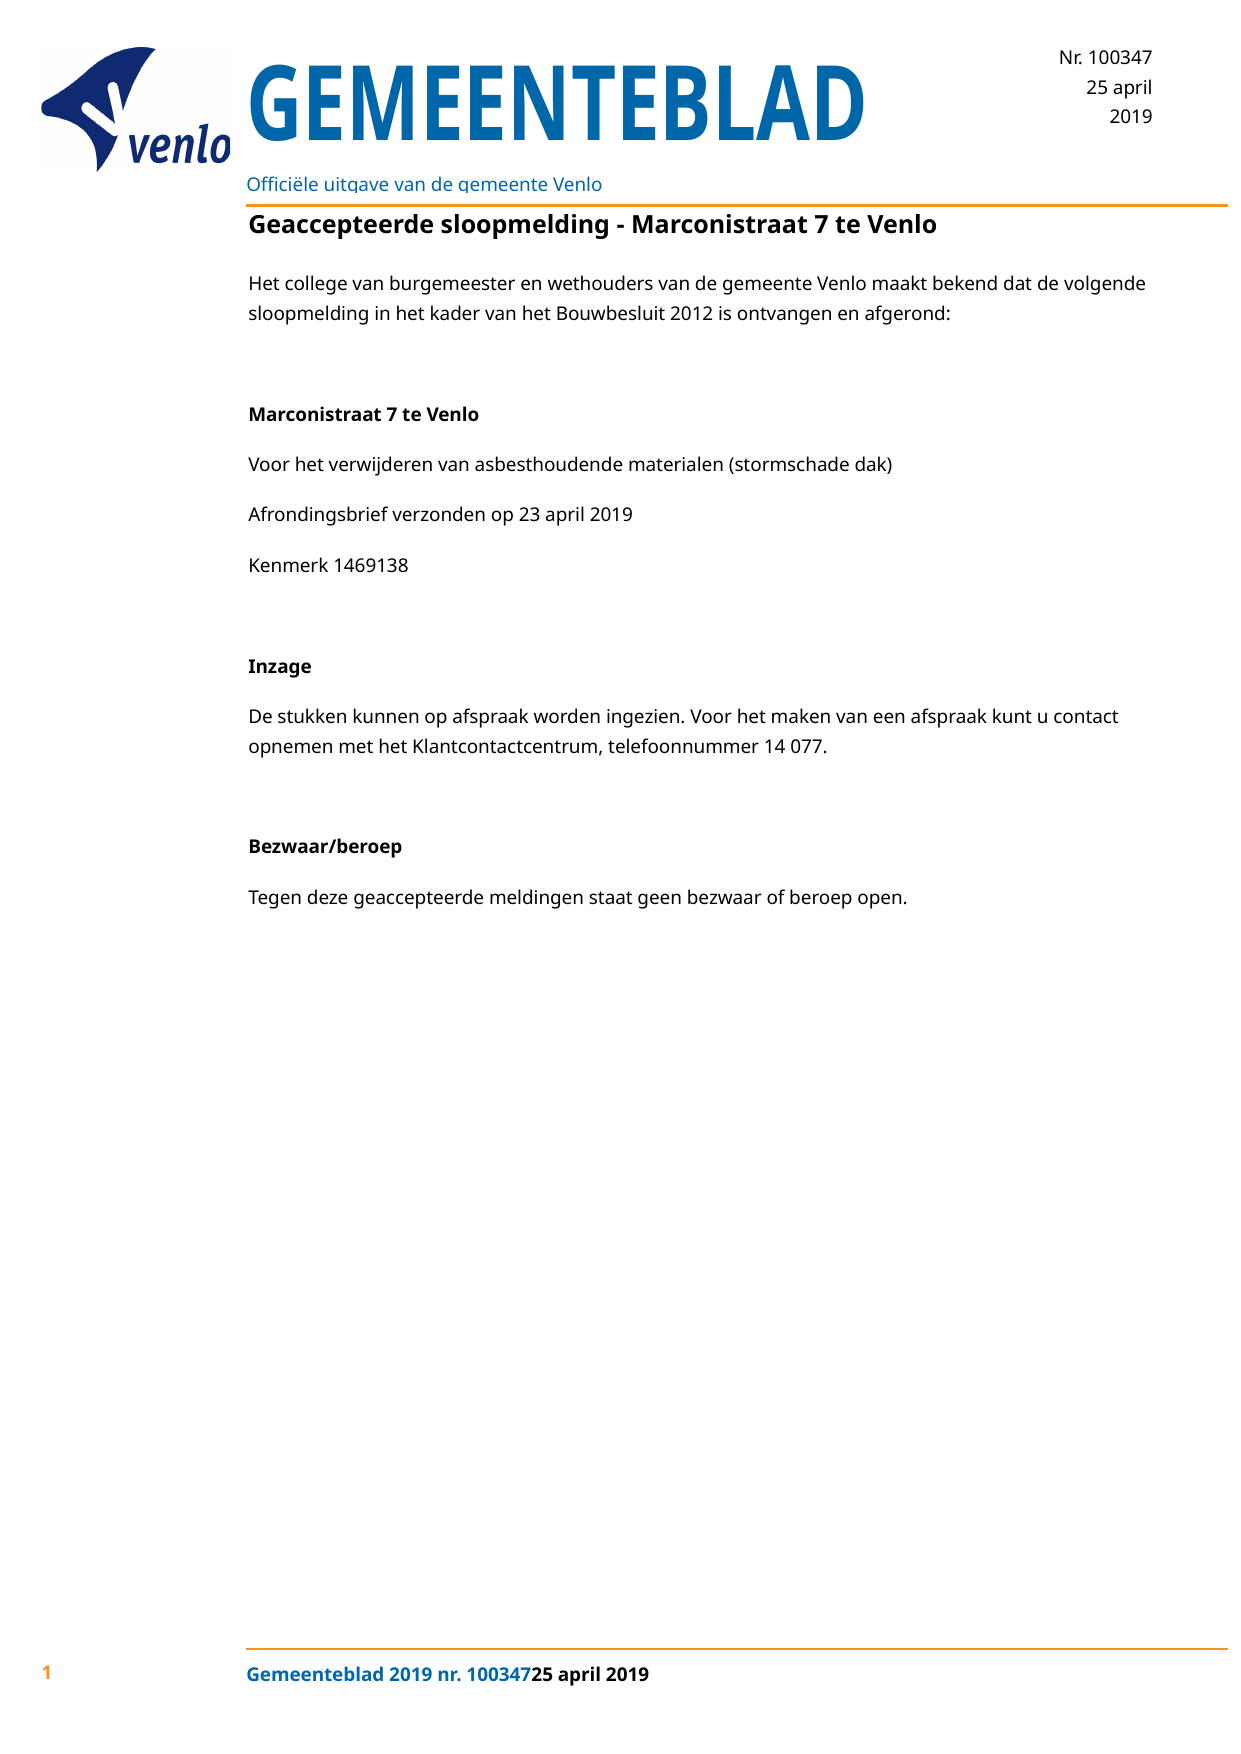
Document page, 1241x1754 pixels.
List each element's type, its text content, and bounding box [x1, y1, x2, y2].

text Geaccepteerde sloopmelding - Marconistraat 7 te Venlo [248, 207, 1152, 241]
text Bezwaar/beroep [248, 834, 1152, 859]
text Tegen deze geaccepteerde meldingen staat geen bezwaar of beroep open. [248, 884, 1152, 910]
text Het college van burgemeester en wethouders van de gemeente Venlo maakt bekend dat de volgende sloopmelding in het kader van het Bouwbesluit 2012 is ontvangen en afgerond: [248, 270, 1152, 326]
text Marconistraat 7 te Venlo [248, 401, 1152, 426]
text Afrondingsbrief verzonden op 23 april 2019 [248, 502, 1152, 527]
text Inzage [248, 653, 1152, 678]
text Kenmerk 1469138 [248, 552, 1152, 578]
picture [41, 47, 231, 172]
text Voor het verwijderen van asbesthoudende materialen (stormschade dak) [248, 451, 1152, 477]
text De stukken kunnen op afspraak worden ingezien. Voor het maken van een afspraak kunt u contact opnemen met het Klantcontactcentrum, telefoonnummer 14 077. [248, 703, 1152, 758]
